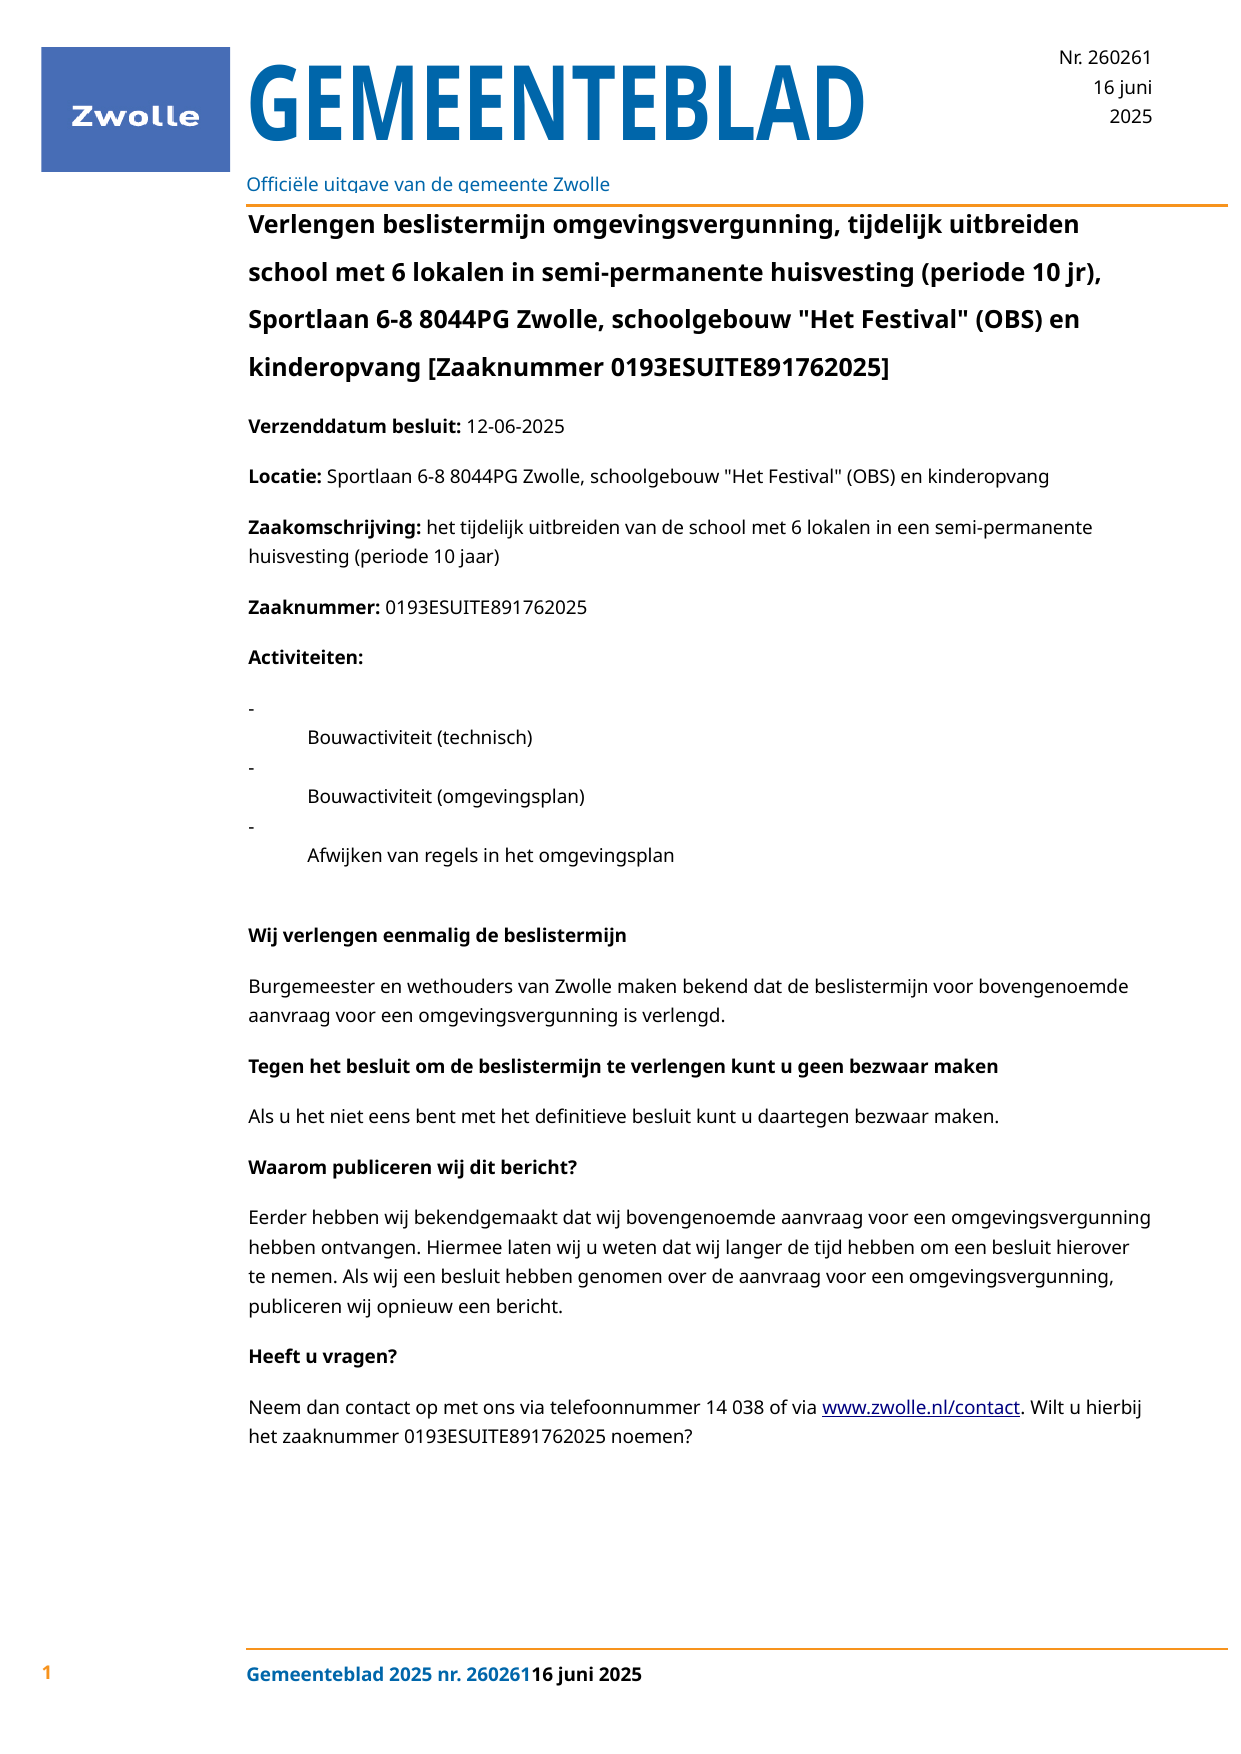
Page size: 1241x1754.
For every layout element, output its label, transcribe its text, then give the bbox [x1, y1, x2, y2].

text Burgemeester en wethouders van Zwolle maken bekend dat de beslistermijn voor bovengenoemde aanvraag voor een omgevingsvergunning is verlengd. [248, 973, 1152, 1028]
text Verlengen beslistermijn omgevingsvergunning, tijdelijk uitbreiden school met 6 lokalen in semi-permanente huisvesting (periode 10 jr), Sportlaan 6-8 8044PG Zwolle, schoolgebouw "Het Festival" (OBS) en kinderopvang [Zaaknummer 0193ESUITE891762025] [248, 207, 1152, 384]
text Waarom publiceren wij dit bericht? [248, 1154, 1152, 1180]
text Verzenddatum besluit: 12-06-2025 [248, 413, 1152, 439]
text Als u het niet eens bent met het definitieve besluit kunt u daartegen bezwaar maken. [248, 1103, 1152, 1129]
list Afwijken van regels in het omgevingsplan [248, 843, 1152, 868]
text Eerder hebben wij bekendgemaakt dat wij bovengenoemde aanvraag voor een omgevingsvergunning hebben ontvangen. Hiermee laten wij u weten dat wij langer de tijd hebben om een besluit hierover te nemen. Als wij een besluit hebben genomen over de aanvraag voor een omgevingsvergunning, publiceren wij opnieuw een bericht. [248, 1204, 1152, 1319]
text Locatie: Sportlaan 6-8 8044PG Zwolle, schoolgebouw "Het Festival" (OBS) en kinderopvang [248, 463, 1152, 489]
text Heeft u vragen? [248, 1343, 1152, 1369]
text Zaaknummer: 0193ESUITE891762025 [248, 594, 1152, 620]
list Bouwactiviteit (technisch) [248, 724, 1152, 750]
text Neem dan contact op met ons via telefoonnummer 14 038 of via www.zwolle.nl/contact. Wilt u hierbij het zaaknummer 0193ESUITE891762025 noemen? [248, 1394, 1152, 1449]
picture [41, 47, 231, 172]
list Bouwactiviteit (omgevingsplan) [248, 783, 1152, 809]
text Zaakomschrijving: het tijdelijk uitbreiden van de school met 6 lokalen in een semi-permanente huisvesting (periode 10 jaar) [248, 514, 1152, 569]
text Tegen het besluit om de beslistermijn te verlengen kunt u geen bezwaar maken [248, 1053, 1152, 1079]
text Activiteiten: [248, 644, 1152, 670]
text Wij verlengen eenmalig de beslistermijn [248, 923, 1152, 948]
